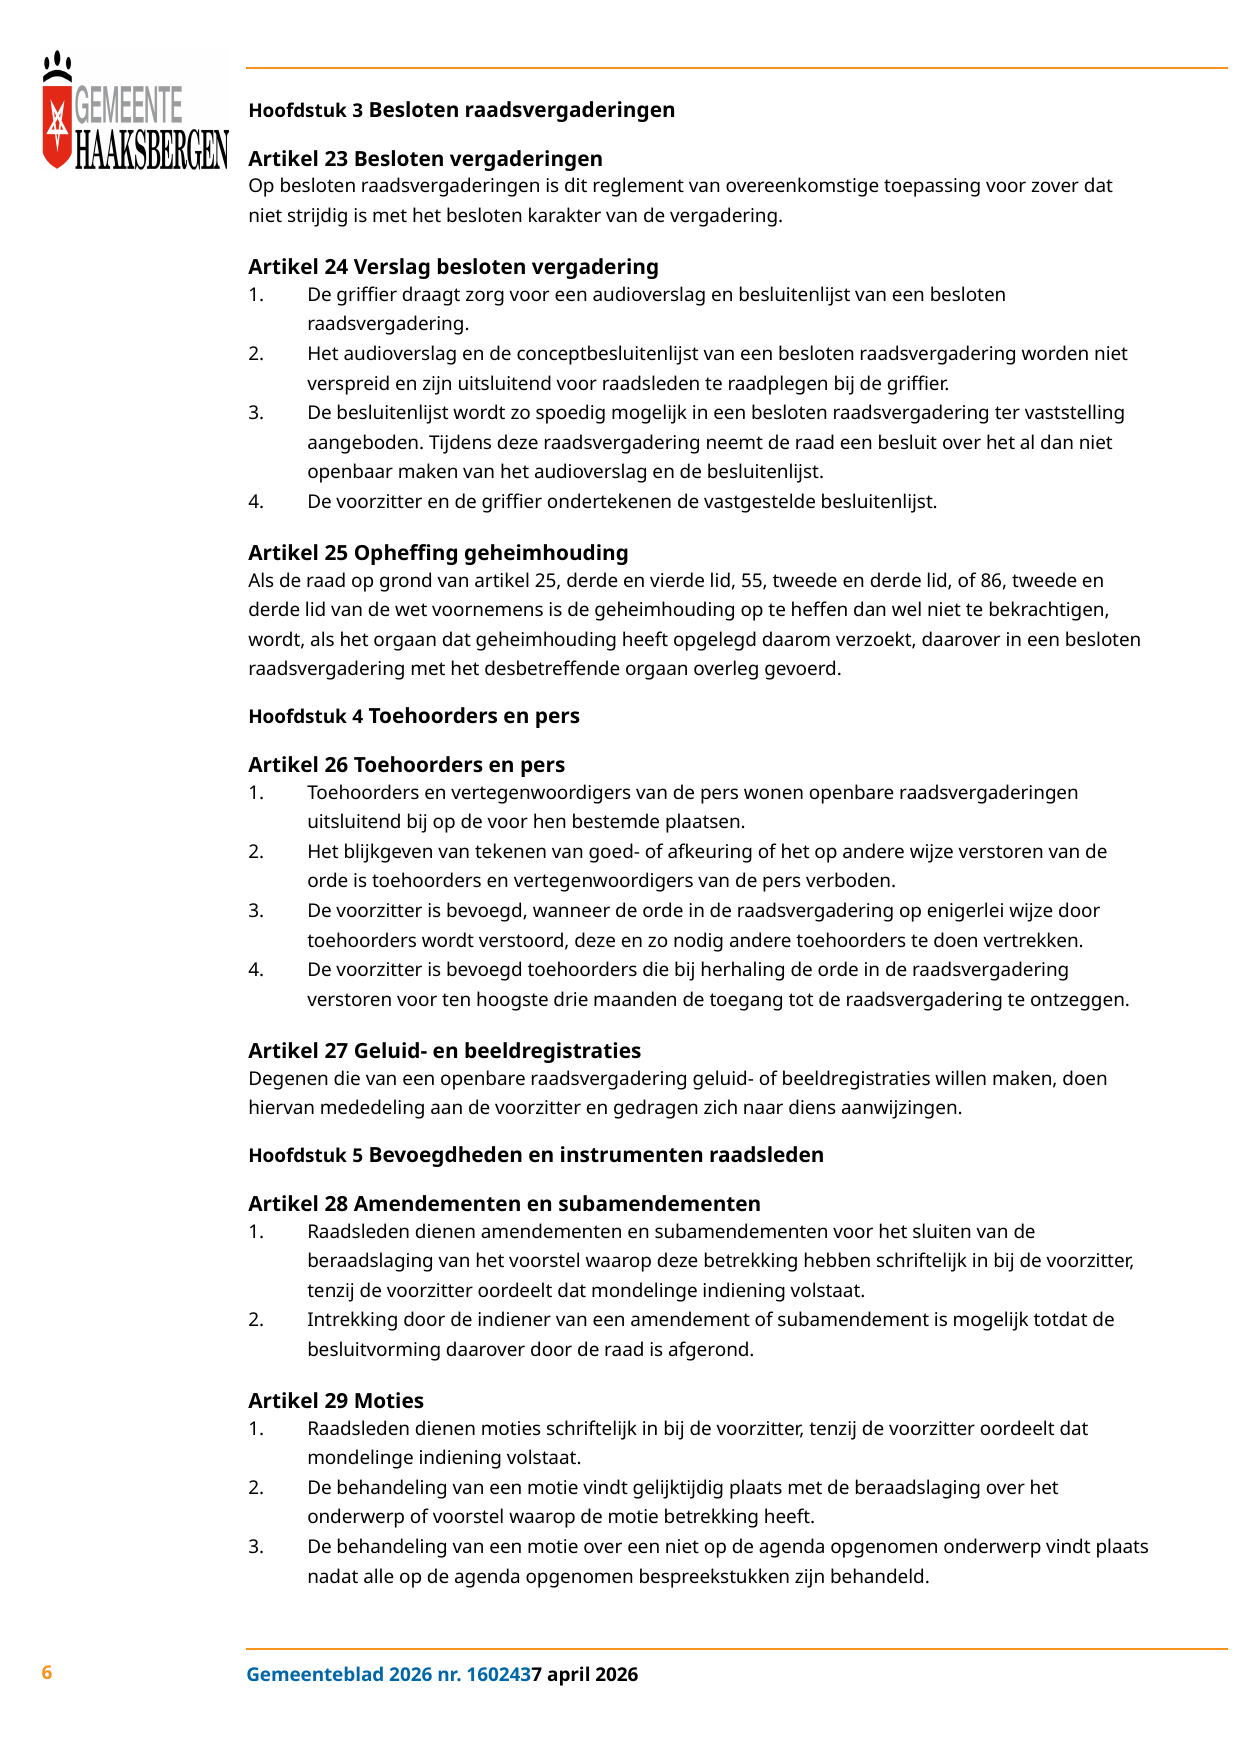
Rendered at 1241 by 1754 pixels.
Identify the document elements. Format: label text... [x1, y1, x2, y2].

text Artikel 25 Opheffing geheimhouding [248, 538, 1152, 567]
list De griffier draagt zorg voor een audioverslag en besluitenlijst van een besloten raadsvergadering. [248, 281, 1152, 336]
list Raadsleden dienen moties schriftelijk in bij de voorzitter, tenzij de voorzitter oordeelt dat mondelinge indiening volstaat. [248, 1415, 1152, 1470]
text Artikel 27 Geluid- en beeldregistraties [248, 1036, 1152, 1065]
text Artikel 24 Verslag besloten vergadering [248, 252, 1152, 281]
list De besluitenlijst wordt zo spoedig mogelijk in een besloten raadsvergadering ter vaststelling aangeboden. Tijdens deze raadsvergadering neemt de raad een besluit over het al dan niet openbaar maken van het audioverslag en de besluitenlijst. [248, 399, 1152, 484]
list Het audioverslag en de conceptbesluitenlijst van een besloten raadsvergadering worden niet verspreid en zijn uitsluitend voor raadsleden te raadplegen bij de griffier. [248, 340, 1152, 395]
text Als de raad op grond van artikel 25, derde en vierde lid, 55, tweede en derde lid, of 86, tweede en derde lid van de wet voornemens is de geheimhouding op te heffen dan wel niet te bekrachtigen, wordt, als het orgaan dat geheimhouding heeft opgelegd daarom verzoekt, daarover in een besloten raadsvergadering met het desbetreffende orgaan overleg gevoerd. [248, 567, 1152, 681]
text Hoofdstuk 4 Toehoorders en pers [248, 701, 1152, 730]
list Toehoorders en vertegenwoordigers van de pers wonen openbare raadsvergaderingen uitsluitend bij op de voor hen bestemde plaatsen. [248, 779, 1152, 834]
list Het blijkgeven van tekenen van goed- of afkeuring of het op andere wijze verstoren van de orde is toehoorders en vertegenwoordigers van de pers verboden. [248, 838, 1152, 893]
list De behandeling van een motie vindt gelijktijdig plaats met de beraadslaging over het onderwerp of voorstel waarop de motie betrekking heeft. [248, 1474, 1152, 1529]
list De voorzitter is bevoegd toehoorders die bij herhaling de orde in de raadsvergadering verstoren voor ten hoogste drie maanden de toegang tot de raadsvergadering te ontzeggen. [248, 956, 1152, 1012]
list De voorzitter is bevoegd, wanneer de orde in de raadsvergadering op enigerlei wijze door toehoorders wordt verstoord, deze en zo nodig andere toehoorders te doen vertrekken. [248, 897, 1152, 953]
picture [41, 47, 231, 172]
list De voorzitter en de griffier ondertekenen de vastgestelde besluitenlijst. [248, 488, 1152, 514]
text Artikel 26 Toehoorders en pers [248, 751, 1152, 779]
list De behandeling van een motie over een niet op de agenda opgenomen onderwerp vindt plaats nadat alle op de agenda opgenomen bespreekstukken zijn behandeld. [248, 1533, 1152, 1589]
text Degenen die van een openbare raadsvergadering geluid- of beeldregistraties willen maken, doen hiervan mededeling aan de voorzitter en gedragen zich naar diens aanwijzingen. [248, 1065, 1152, 1120]
text Artikel 23 Besloten vergaderingen [248, 144, 1152, 172]
text Artikel 28 Amendementen en subamendementen [248, 1189, 1152, 1218]
text Artikel 29 Moties [248, 1387, 1152, 1415]
text Op besloten raadsvergaderingen is dit reglement van overeenkomstige toepassing voor zover dat niet strijdig is met het besloten karakter van de vergadering. [248, 172, 1152, 228]
list Raadsleden dienen amendementen en subamendementen voor het sluiten van de beraadslaging van het voorstel waarop deze betrekking hebben schriftelijk in bij de voorzitter, tenzij de voorzitter oordeelt dat mondelinge indiening volstaat. [248, 1218, 1152, 1303]
text Hoofdstuk 5 Bevoegdheden en instrumenten raadsleden [248, 1140, 1152, 1168]
list Intrekking door de indiener van een amendement of subamendement is mogelijk totdat de besluitvorming daarover door de raad is afgerond. [248, 1307, 1152, 1362]
text Hoofdstuk 3 Besloten raadsvergaderingen [248, 95, 1152, 123]
